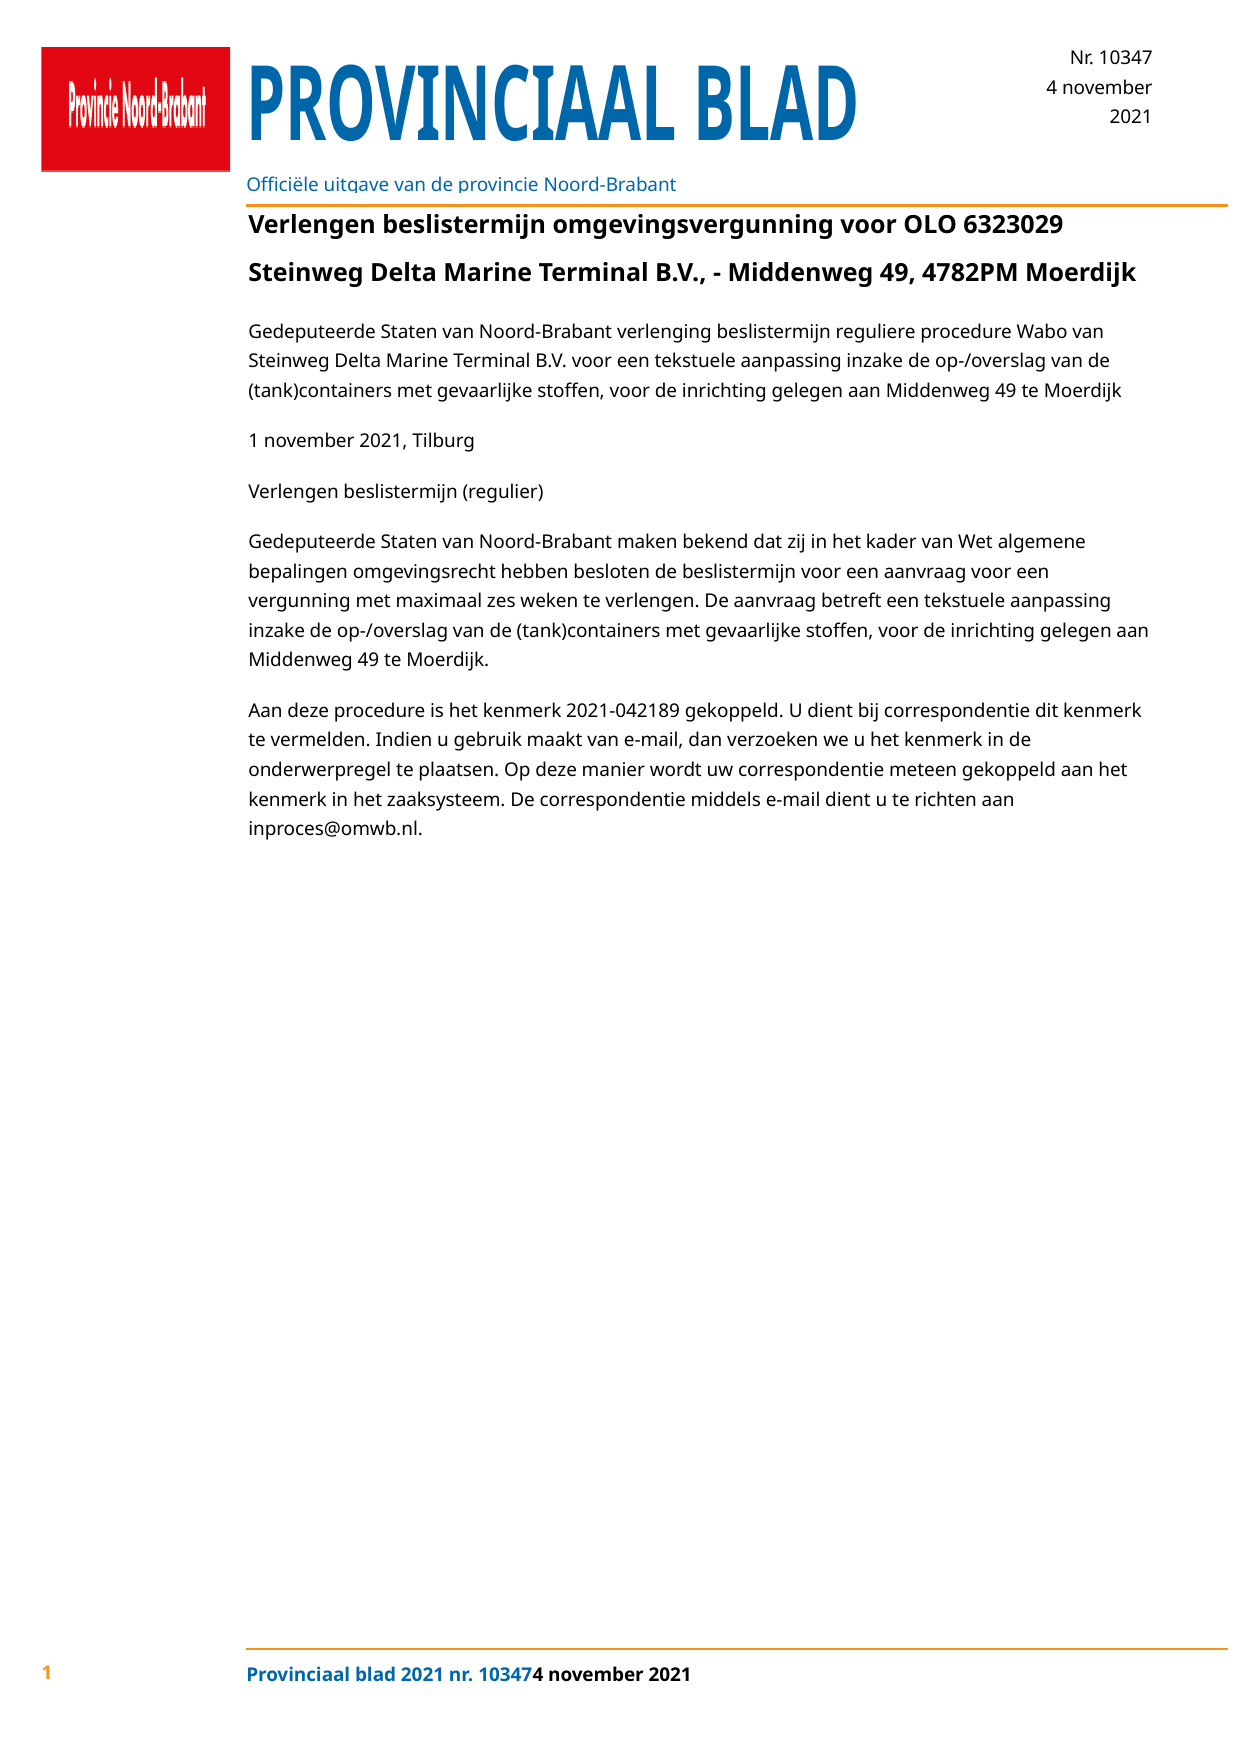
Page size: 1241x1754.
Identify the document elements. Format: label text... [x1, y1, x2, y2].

text Verlengen beslistermijn omgevingsvergunning voor OLO 6323029 Steinweg Delta Marine Terminal B.V., - Middenweg 49, 4782PM Moerdijk [248, 207, 1152, 288]
text Gedeputeerde Staten van Noord-Brabant maken bekend dat zij in het kader van Wet algemene bepalingen omgevingsrecht hebben besloten de beslistermijn voor een aanvraag voor een vergunning met maximaal zes weken te verlengen. De aanvraag betreft een tekstuele aanpassing inzake de op-/overslag van de (tank)containers met gevaarlijke stoffen, voor de inrichting gelegen aan Middenweg 49 te Moerdijk. [248, 528, 1152, 672]
text Verlengen beslistermijn (regulier) [248, 478, 1152, 504]
text Gedeputeerde Staten van Noord-Brabant verlenging beslistermijn reguliere procedure Wabo van Steinweg Delta Marine Terminal B.V. voor een tekstuele aanpassing inzake de op-/overslag van de (tank)containers met gevaarlijke stoffen, voor de inrichting gelegen aan Middenweg 49 te Moerdijk [248, 318, 1152, 403]
picture [41, 47, 231, 172]
text 1 november 2021, Tilburg [248, 427, 1152, 453]
text Aan deze procedure is het kenmerk 2021-042189 gekoppeld. U dient bij correspondentie dit kenmerk te vermelden. Indien u gebruik maakt van e-mail, dan verzoeken we u het kenmerk in de onderwerpregel te plaatsen. Op deze manier wordt uw correspondentie meteen gekoppeld aan het kenmerk in het zaaksysteem. De correspondentie middels e-mail dient u te richten aan inproces@omwb.nl. [248, 697, 1152, 841]
